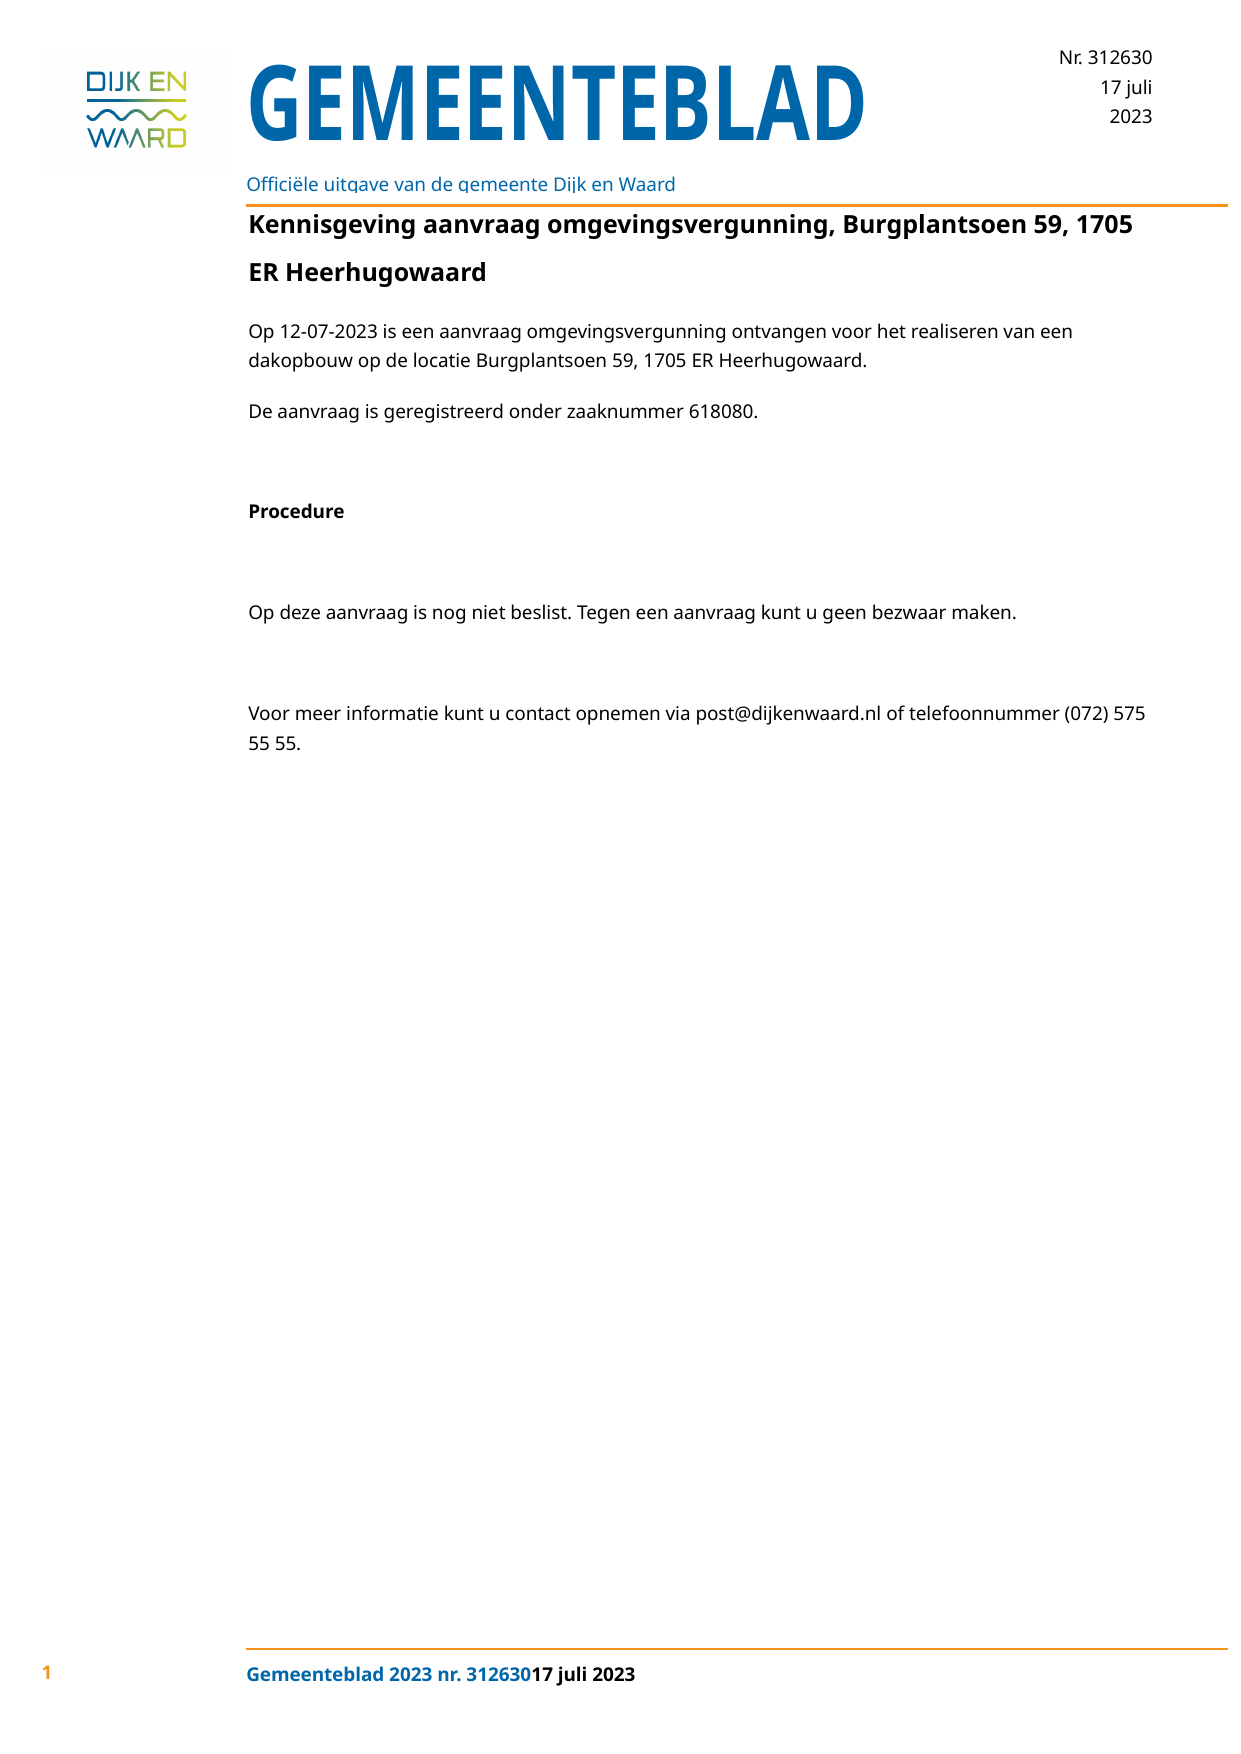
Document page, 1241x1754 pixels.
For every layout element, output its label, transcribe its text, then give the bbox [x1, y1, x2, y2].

text Kennisgeving aanvraag omgevingsvergunning, Burgplantsoen 59, 1705 ER Heerhugowaard [248, 207, 1152, 288]
text Op 12-07-2023 is een aanvraag omgevingsvergunning ontvangen voor het realiseren van een dakopbouw op de locatie Burgplantsoen 59, 1705 ER Heerhugowaard. [248, 318, 1152, 373]
text De aanvraag is geregistreerd onder zaaknummer 618080. [248, 398, 1152, 424]
text Voor meer informatie kunt u contact opnemen via post@dijkenwaard.nl of telefoonnummer (072) 575 55 55. [248, 700, 1152, 756]
picture [41, 47, 231, 172]
text Procedure [248, 499, 1152, 524]
text Op deze aanvraag is nog niet beslist. Tegen een aanvraag kunt u geen bezwaar maken. [248, 599, 1152, 625]
